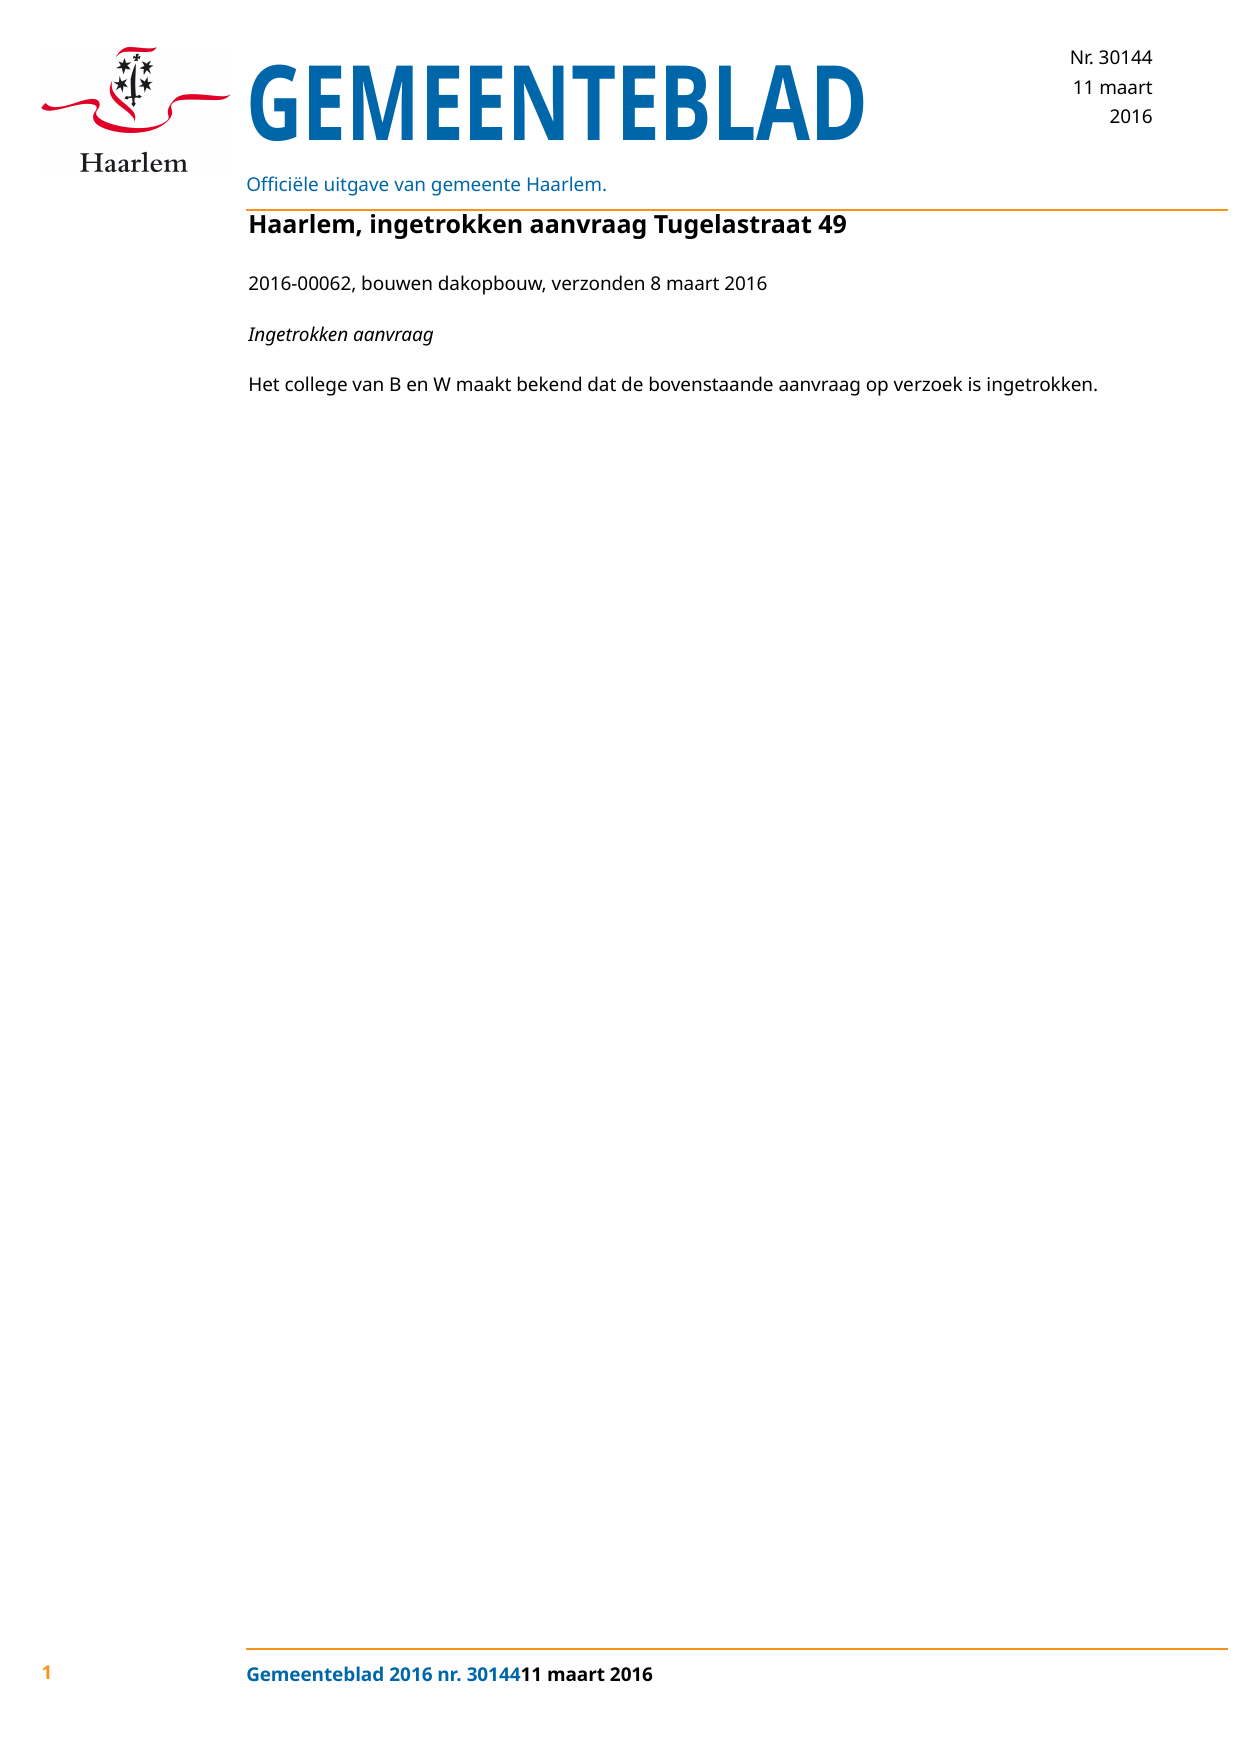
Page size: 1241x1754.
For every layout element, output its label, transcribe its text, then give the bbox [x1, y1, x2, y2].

text Ingetrokken aanvraag [248, 321, 1152, 346]
picture [41, 47, 231, 172]
text Haarlem, ingetrokken aanvraag Tugelastraat 49 [248, 211, 1152, 241]
text Het college van B en W maakt bekend dat de bovenstaande aanvraag op verzoek is ingetrokken. [248, 371, 1152, 397]
text 2016-00062, bouwen dakopbouw, verzonden 8 maart 2016 [248, 270, 1152, 296]
